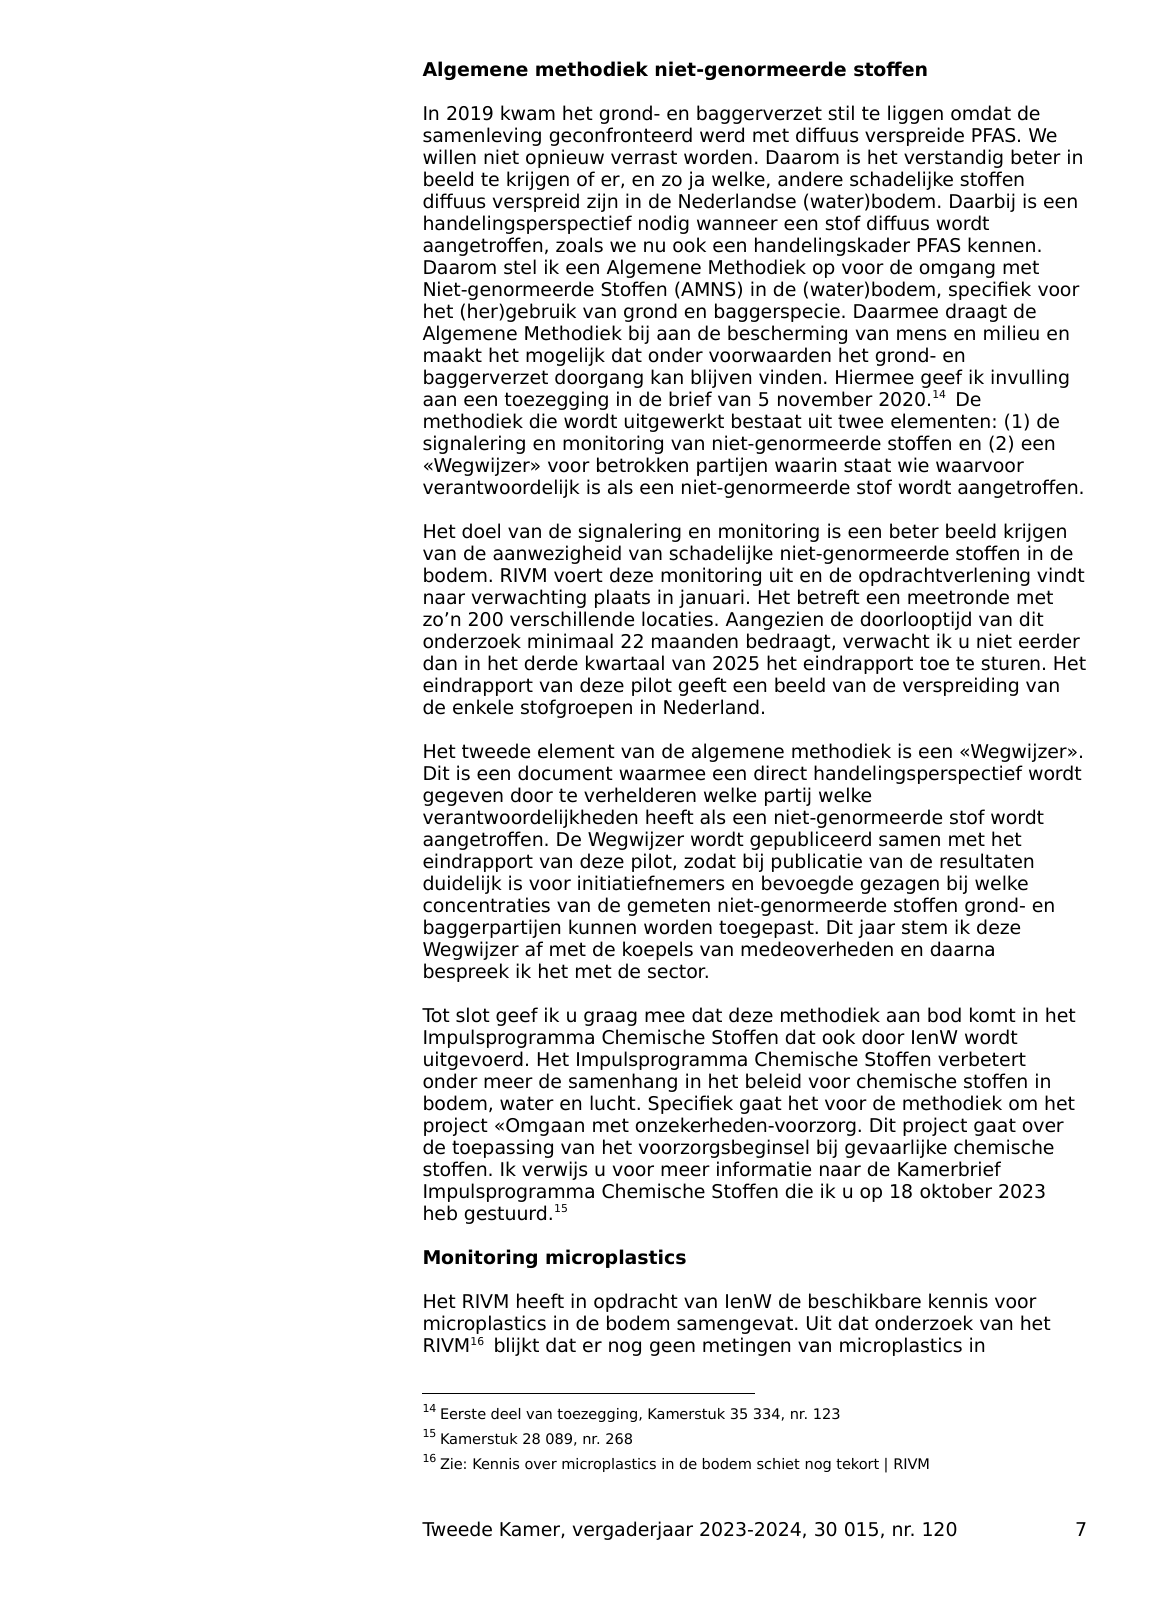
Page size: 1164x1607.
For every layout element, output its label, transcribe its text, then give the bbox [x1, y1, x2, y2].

text Het RIVM heeft in opdracht van IenW de beschikbare kennis voor microplastics in de bodem samengevat. Uit dat onderzoek van het RIVM blijkt dat er nog geen metingen van microplastics in [422, 1291, 1087, 1357]
text Het tweede element van de algemene methodiek is een «Wegwijzer». Dit is een document waarmee een direct handelingsperspectief wordt gegeven door te verhelderen welke partij welke verantwoordelijkheden heeft als een niet-genormeerde stof wordt aangetroffen. De Wegwijzer wordt gepubliceerd samen met het eindrapport van deze pilot, zodat bij publicatie van de resultaten duidelijk is voor initiatiefnemers en bevoegde gezagen bij welke concentraties van de gemeten niet-genormeerde stoffen grond- en baggerpartijen kunnen worden toegepast. Dit jaar stem ik deze Wegwijzer af met de koepels van medeoverheden en daarna bespreek ik het met de sector. [422, 741, 1087, 983]
text Zie: Kennis over microplastics in de bodem schiet nog tekort | RIVM [422, 1452, 1087, 1474]
text Tot slot geef ik u graag mee dat deze methodiek aan bod komt in het Impulsprogramma Chemische Stoffen dat ook door IenW wordt uitgevoerd. Het Impulsprogramma Chemische Stoffen verbetert onder meer de samenhang in het beleid voor chemische stoffen in bodem, water en lucht. Specifiek gaat het voor de methodiek om het project «Omgaan met onzekerheden-voorzorg. Dit project gaat over de toepassing van het voorzorgsbeginsel bij gevaarlijke chemische stoffen. Ik verwijs u voor meer informatie naar de Kamerbrief Impulsprogramma Chemische Stoffen die ik u op 18 oktober 2023 heb gestuurd. [422, 1005, 1087, 1225]
text Eerste deel van toezegging, Kamerstuk 35 334, nr. 123 [422, 1402, 1087, 1424]
text In 2019 kwam het grond- en baggerverzet stil te liggen omdat de samenleving geconfronteerd werd met diffuus verspreide PFAS. We willen niet opnieuw verrast worden. Daarom is het verstandig beter in beeld te krijgen of er, en zo ja welke, andere schadelijke stoffen diffuus verspreid zijn in de Nederlandse (water)bodem. Daarbij is een handelingsperspectief nodig wanneer een stof diffuus wordt aangetroffen, zoals we nu ook een handelingskader PFAS kennen. Daarom stel ik een Algemene Methodiek op voor de omgang met Niet-genormeerde Stoffen (AMNS) in de (water)bodem, specifiek voor het (her)gebruik van grond en baggerspecie. Daarmee draagt de Algemene Methodiek bij aan de bescherming van mens en milieu en maakt het mogelijk dat onder voorwaarden het grond- en baggerverzet doorgang kan blijven vinden. Hiermee geef ik invulling aan een toezegging in de brief van 5 november 2020. De methodiek die wordt uitgewerkt bestaat uit twee elementen: (1) de signalering en monitoring van niet-genormeerde stoffen en (2) een «Wegwijzer» voor betrokken partijen waarin staat wie waarvoor verantwoordelijk is als een niet-genormeerde stof wordt aangetroffen. [422, 103, 1087, 499]
subtitle Algemene methodiek niet-genormeerde stoffen [422, 59, 1087, 81]
text Kamerstuk 28 089, nr. 268 [422, 1427, 1087, 1449]
text Het doel van de signalering en monitoring is een beter beeld krijgen van de aanwezigheid van schadelijke niet-genormeerde stoffen in de bodem. RIVM voert deze monitoring uit en de opdrachtverlening vindt naar verwachting plaats in januari. Het betreft een meetronde met zo’n 200 verschillende locaties. Aangezien de doorlooptijd van dit onderzoek minimaal 22 maanden bedraagt, verwacht ik u niet eerder dan in het derde kwartaal van 2025 het eindrapport toe te sturen. Het eindrapport van deze pilot geeft een beeld van de verspreiding van de enkele stofgroepen in Nederland. [422, 521, 1087, 719]
subtitle Monitoring microplastics [422, 1247, 1087, 1269]
